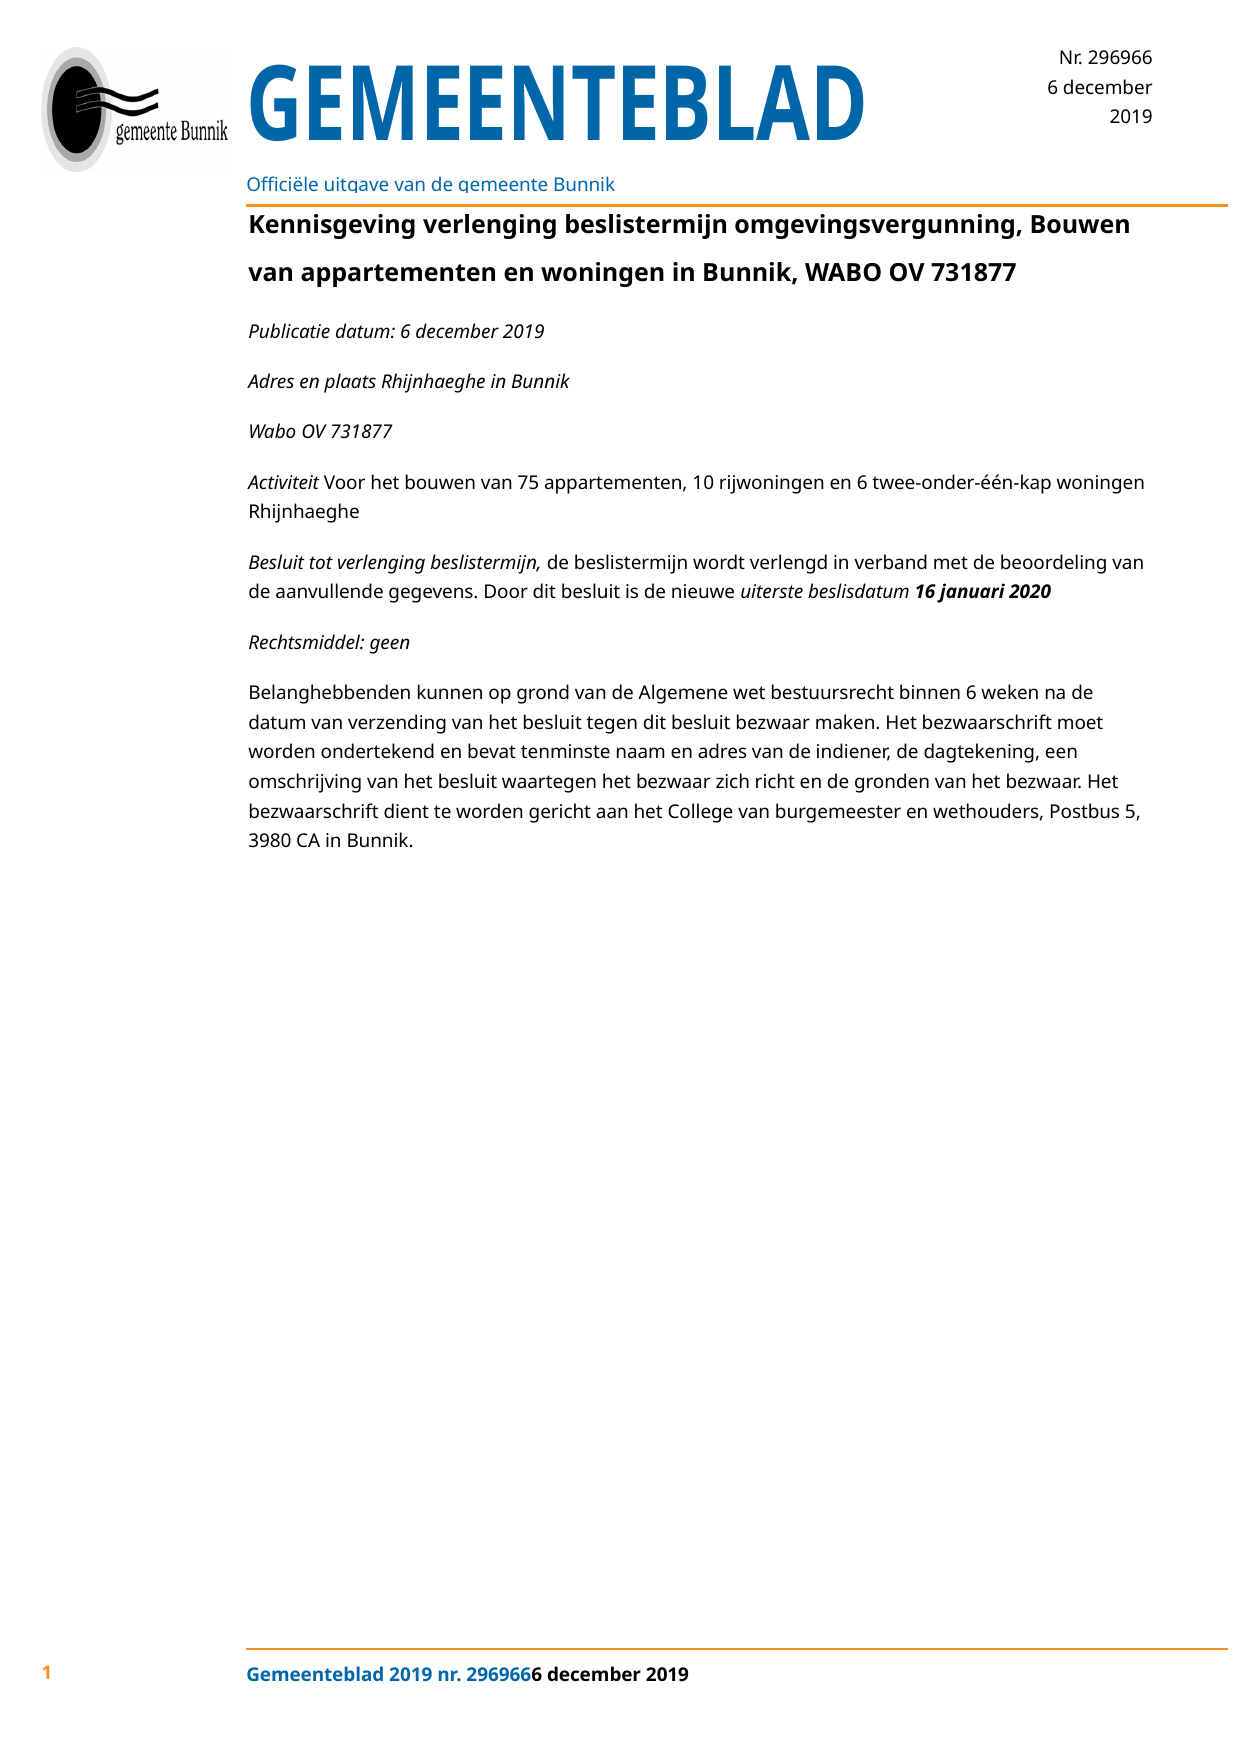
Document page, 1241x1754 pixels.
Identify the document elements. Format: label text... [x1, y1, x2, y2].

text Publicatie datum: 6 december 2019 [248, 318, 1152, 344]
text Belanghebbenden kunnen op grond van de Algemene wet bestuursrecht binnen 6 weken na de datum van verzending van het besluit tegen dit besluit bezwaar maken. Het bezwaarschrift moet worden ondertekend en bevat tenminste naam en adres van de indiener, de dagtekening, een omschrijving van het besluit waartegen het bezwaar zich richt en de gronden van het bezwaar. Het bezwaarschrift dient te worden gericht aan het College van burgemeester en wethouders, Postbus 5, 3980 CA in Bunnik. [248, 679, 1152, 853]
text Besluit tot verlenging beslistermijn, de beslistermijn wordt verlengd in verband met de beoordeling van de aanvullende gegevens. Door dit besluit is de nieuwe uiterste beslisdatum 16 januari 2020 [248, 549, 1152, 604]
picture [41, 47, 231, 172]
text Activiteit Voor het bouwen van 75 appartementen, 10 rijwoningen en 6 twee-onder-één-kap woningen Rhijnhaeghe [248, 469, 1152, 524]
text Wabo OV 731877 [248, 419, 1152, 444]
text Kennisgeving verlenging beslistermijn omgevingsvergunning, Bouwen van appartementen en woningen in Bunnik, WABO OV 731877 [248, 207, 1152, 288]
text Rechtsmiddel: geen [248, 629, 1152, 655]
text Adres en plaats Rhijnhaeghe in Bunnik [248, 368, 1152, 394]
